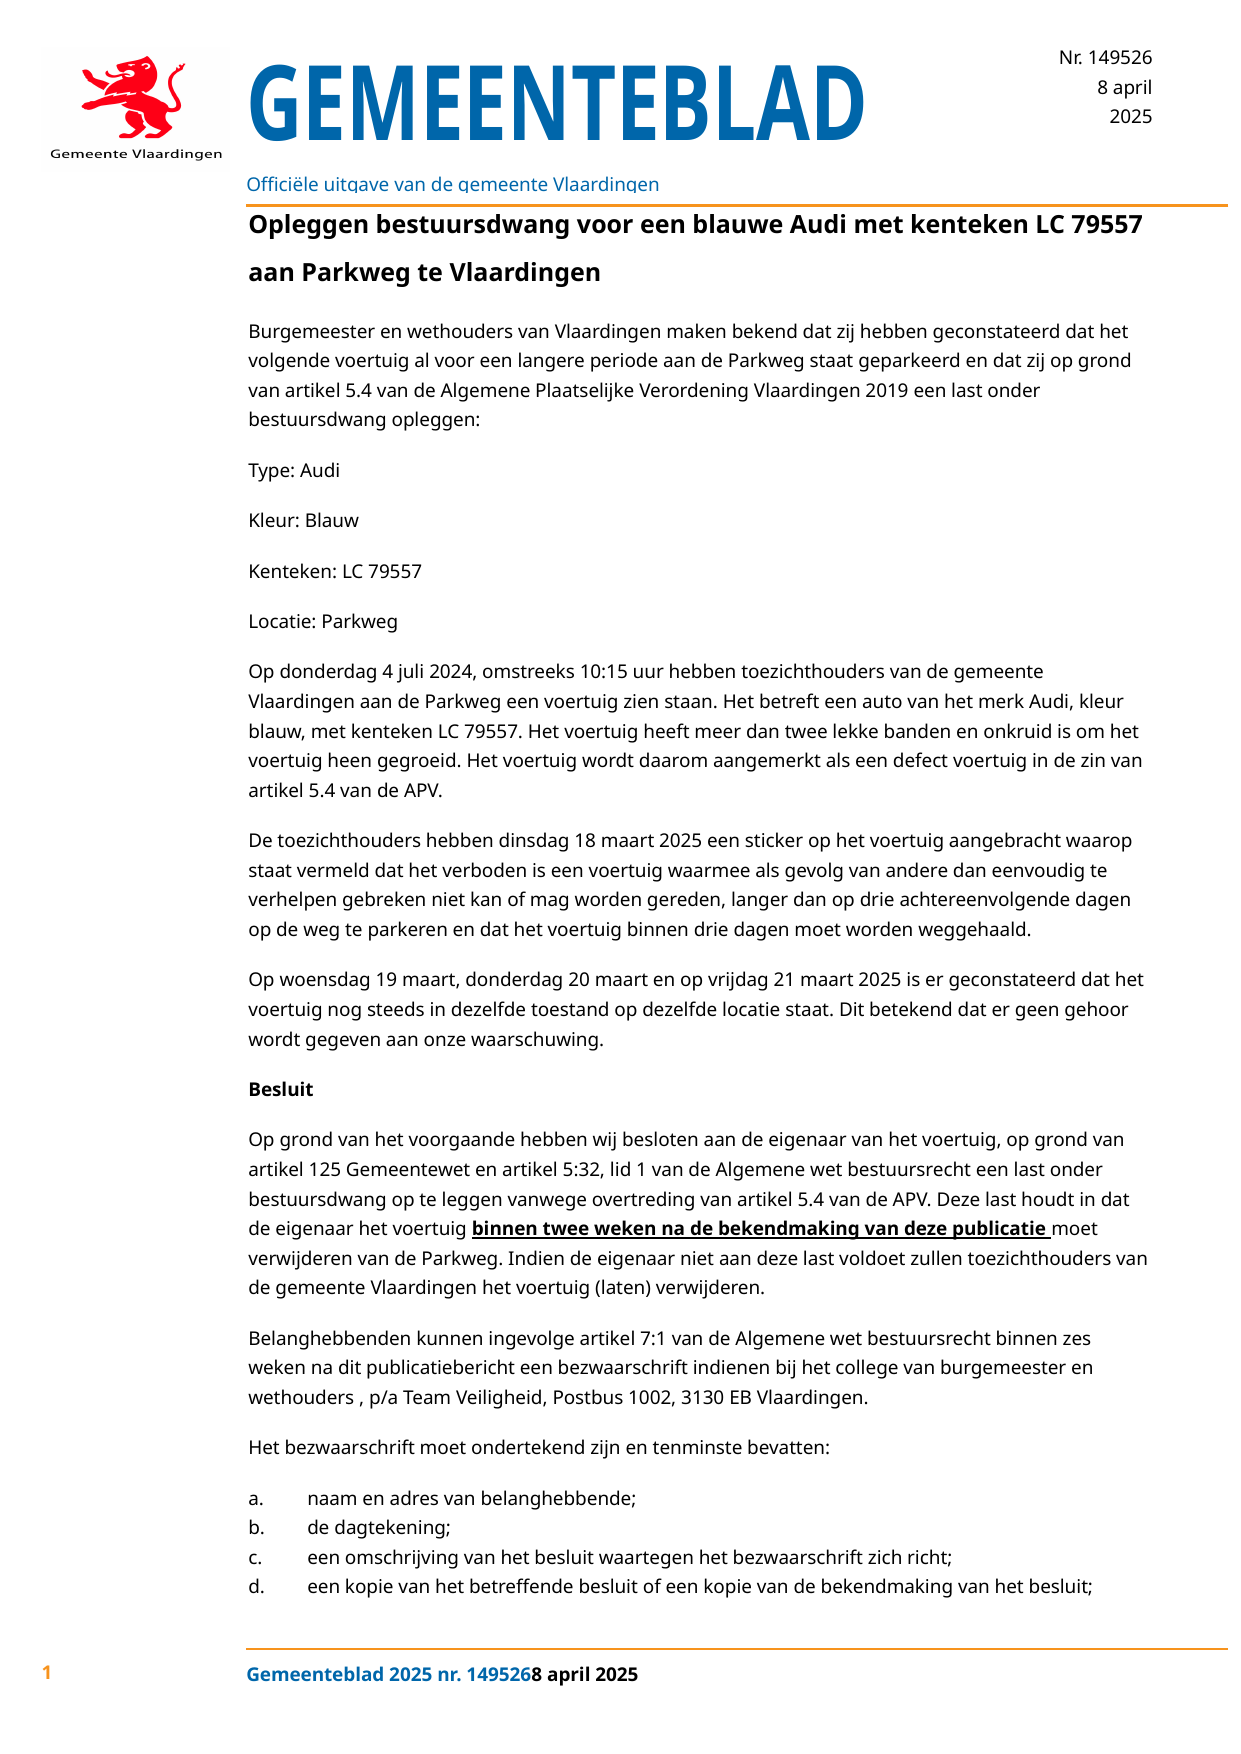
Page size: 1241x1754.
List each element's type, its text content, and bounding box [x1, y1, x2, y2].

text Kleur: Blauw [248, 507, 1152, 533]
text Belanghebbenden kunnen ingevolge artikel 7:1 van de Algemene wet bestuursrecht binnen zes weken na dit publicatiebericht een bezwaarschrift indienen bij het college van burgemeester en wethouders , p/a Team Veiligheid, Postbus 1002, 3130 EB Vlaardingen. [248, 1325, 1152, 1410]
text Locatie: Parkweg [248, 608, 1152, 634]
picture [41, 47, 231, 172]
text Burgemeester en wethouders van Vlaardingen maken bekend dat zij hebben geconstateerd dat het volgende voertuig al voor een langere periode aan de Parkweg staat geparkeerd en dat zij op grond van artikel 5.4 van de Algemene Plaatselijke Verordening Vlaardingen 2019 een last onder bestuursdwang opleggen: [248, 318, 1152, 432]
text Op grond van het voorgaande hebben wij besloten aan de eigenaar van het voertuig, op grond van artikel 125 Gemeentewet en artikel 5:32, lid 1 van de Algemene wet bestuursrecht een last onder bestuursdwang op te leggen vanwege overtreding van artikel 5.4 van de APV. Deze last houdt in dat de eigenaar het voertuig binnen twee weken na de bekendmaking van deze publicatie moet verwijderen van de Parkweg. Indien de eigenaar niet aan deze last voldoet zullen toezichthouders van de gemeente Vlaardingen het voertuig (laten) verwijderen. [248, 1127, 1152, 1300]
text Het bezwaarschrift moet ondertekend zijn en tenminste bevatten: [248, 1434, 1152, 1460]
text Opleggen bestuursdwang voor een blauwe Audi met kenteken LC 79557 aan Parkweg te Vlaardingen [248, 207, 1152, 288]
list naam en adres van belanghebbende; [248, 1485, 1152, 1511]
list een kopie van het betreffende besluit of een kopie van de bekendmaking van het besluit; [248, 1574, 1152, 1599]
text Besluit [248, 1076, 1152, 1102]
text Type: Audi [248, 457, 1152, 483]
text De toezichthouders hebben dinsdag 18 maart 2025 een sticker op het voertuig aangebracht waarop staat vermeld dat het verboden is een voertuig waarmee als gevolg van andere dan eenvoudig te verhelpen gebreken niet kan of mag worden gereden, langer dan op drie achtereenvolgende dagen op de weg te parkeren en dat het voertuig binnen drie dagen moet worden weggehaald. [248, 827, 1152, 942]
text Op woensdag 19 maart, donderdag 20 maart en op vrijdag 21 maart 2025 is er geconstateerd dat het voertuig nog steeds in dezelfde toestand op dezelfde locatie staat. Dit betekend dat er geen gehoor wordt gegeven aan onze waarschuwing. [248, 967, 1152, 1052]
list een omschrijving van het besluit waartegen het bezwaarschrift zich richt; [248, 1544, 1152, 1570]
list de dagtekening; [248, 1514, 1152, 1540]
text Op donderdag 4 juli 2024, omstreeks 10:15 uur hebben toezichthouders van de gemeente Vlaardingen aan de Parkweg een voertuig zien staan. Het betreft een auto van het merk Audi, kleur blauw, met kenteken LC 79557. Het voertuig heeft meer dan twee lekke banden en onkruid is om het voertuig heen gegroeid. Het voertuig wordt daarom aangemerkt als een defect voertuig in de zin van artikel 5.4 van de APV. [248, 659, 1152, 803]
text Kenteken: LC 79557 [248, 558, 1152, 584]
